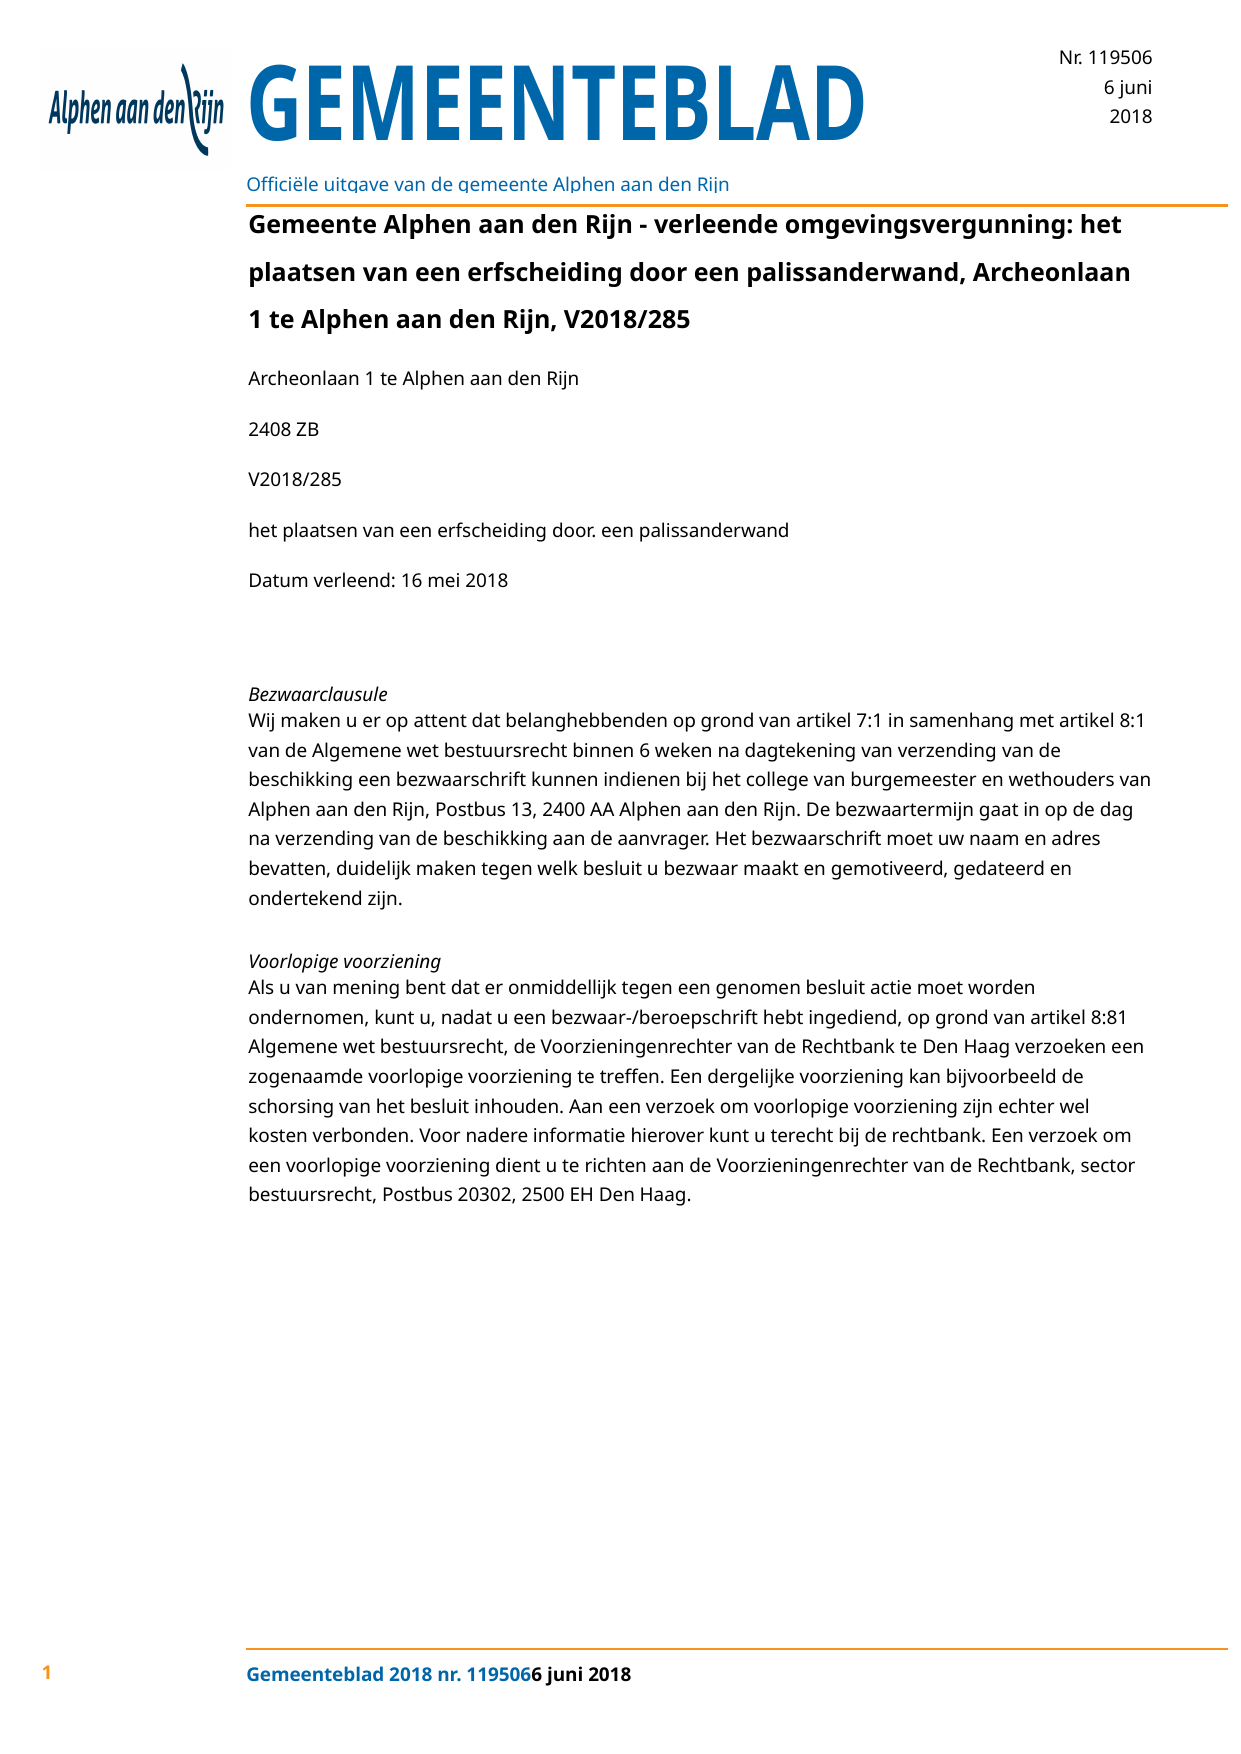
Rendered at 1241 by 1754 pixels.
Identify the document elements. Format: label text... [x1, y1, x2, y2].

text V2018/285 [248, 466, 1152, 492]
text Gemeente Alphen aan den Rijn - verleende omgevingsvergunning: het plaatsen van een erfscheiding door een palissanderwand, Archeonlaan 1 te Alphen aan den Rijn, V2018/285 [248, 207, 1152, 336]
text Wij maken u er op attent dat belanghebbenden op grond van artikel 7:1 in samenhang met artikel 8:1 van de Algemene wet bestuursrecht binnen 6 weken na dagtekening van verzending van de beschikking een bezwaarschrift kunnen indienen bij het college van burgemeester en wethouders van Alphen aan den Rijn, Postbus 13, 2400 AA Alphen aan den Rijn. De bezwaartermijn gaat in op de dag na verzending van de beschikking aan de aanvrager. Het bezwaarschrift moet uw naam en adres bevatten, duidelijk maken tegen welk besluit u bezwaar maakt en gemotiveerd, gedateerd en ondertekend zijn. [248, 707, 1152, 911]
text Archeonlaan 1 te Alphen aan den Rijn [248, 366, 1152, 391]
text Datum verleend: 16 mei 2018 [248, 567, 1152, 593]
text Bezwaarclausule [248, 682, 1152, 707]
text het plaatsen van een erfscheiding door. een palissanderwand [248, 517, 1152, 542]
text Als u van mening bent dat er onmiddellijk tegen een genomen besluit actie moet worden ondernomen, kunt u, nadat u een bezwaar-/beroepschrift hebt ingediend, op grond van artikel 8:81 Algemene wet bestuursrecht, de Voorzieningenrechter van de Rechtbank te Den Haag verzoeken een zogenaamde voorlopige voorziening te treffen. Een dergelijke voorziening kan bijvoorbeeld de schorsing van het besluit inhouden. Aan een verzoek om voorlopige voorziening zijn echter wel kosten verbonden. Voor nadere informatie hierover kunt u terecht bij de rechtbank. Een verzoek om een voorlopige voorziening dient u te richten aan de Voorzieningenrechter van de Rechtbank, sector bestuursrecht, Postbus 20302, 2500 EH Den Haag. [248, 974, 1152, 1207]
text 2408 ZB [248, 416, 1152, 442]
picture [41, 47, 231, 172]
text Voorlopige voorziening [248, 949, 1152, 974]
